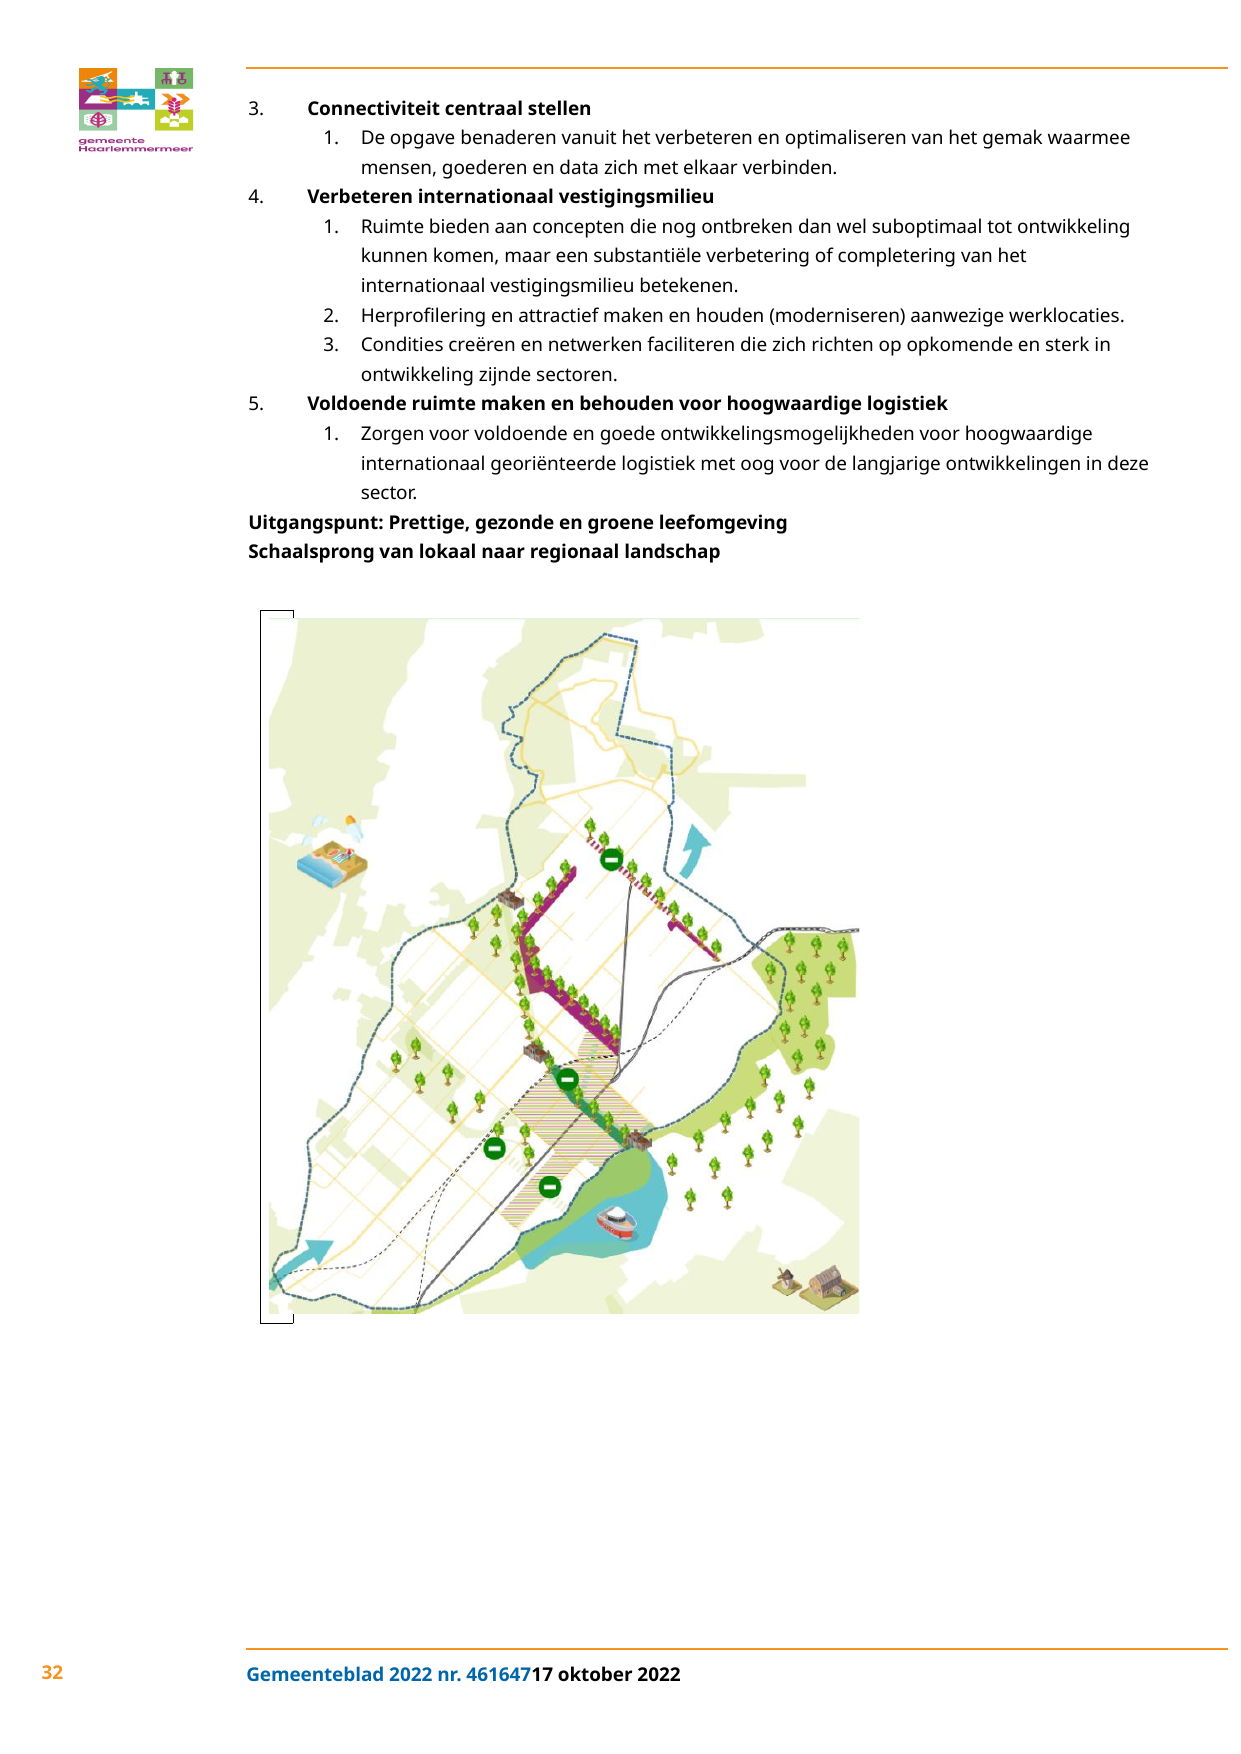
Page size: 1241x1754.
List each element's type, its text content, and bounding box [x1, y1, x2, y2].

list De opgave benaderen vanuit het verbeteren en optimaliseren van het gemak waarmee mensen, goederen en data zich met elkaar verbinden. [323, 124, 1152, 180]
picture [41, 47, 231, 172]
list Zorgen voor voldoende en goede ontwikkelingsmogelijkheden voor hoogwaardige internationaal georiënteerde logistiek met oog voor de langjarige ontwikkelingen in deze sector. [323, 420, 1152, 505]
list Voldoende ruimte maken en behouden voor hoogwaardige logistiek [248, 391, 1152, 416]
list Verbeteren internationaal vestigingsmilieu [248, 183, 1152, 209]
list Connectiviteit centraal stellen [248, 95, 1152, 121]
picture [268, 618, 860, 1314]
text Uitgangspunt: Prettige, gezonde en groene leefomgeving [248, 509, 1152, 535]
list Herprofilering en attractief maken en houden (moderniseren) aanwezige werklocaties. [323, 302, 1152, 328]
text Schaalsprong van lokaal naar regionaal landschap [248, 538, 1152, 564]
list Ruimte bieden aan concepten die nog ontbreken dan wel suboptimaal tot ontwikkeling kunnen komen, maar een substantiële verbetering of completering van het internationaal vestigingsmilieu betekenen. [323, 213, 1152, 298]
list Condities creëren en netwerken faciliteren die zich richten op opkomende en sterk in ontwikkeling zijnde sectoren. [323, 331, 1152, 387]
